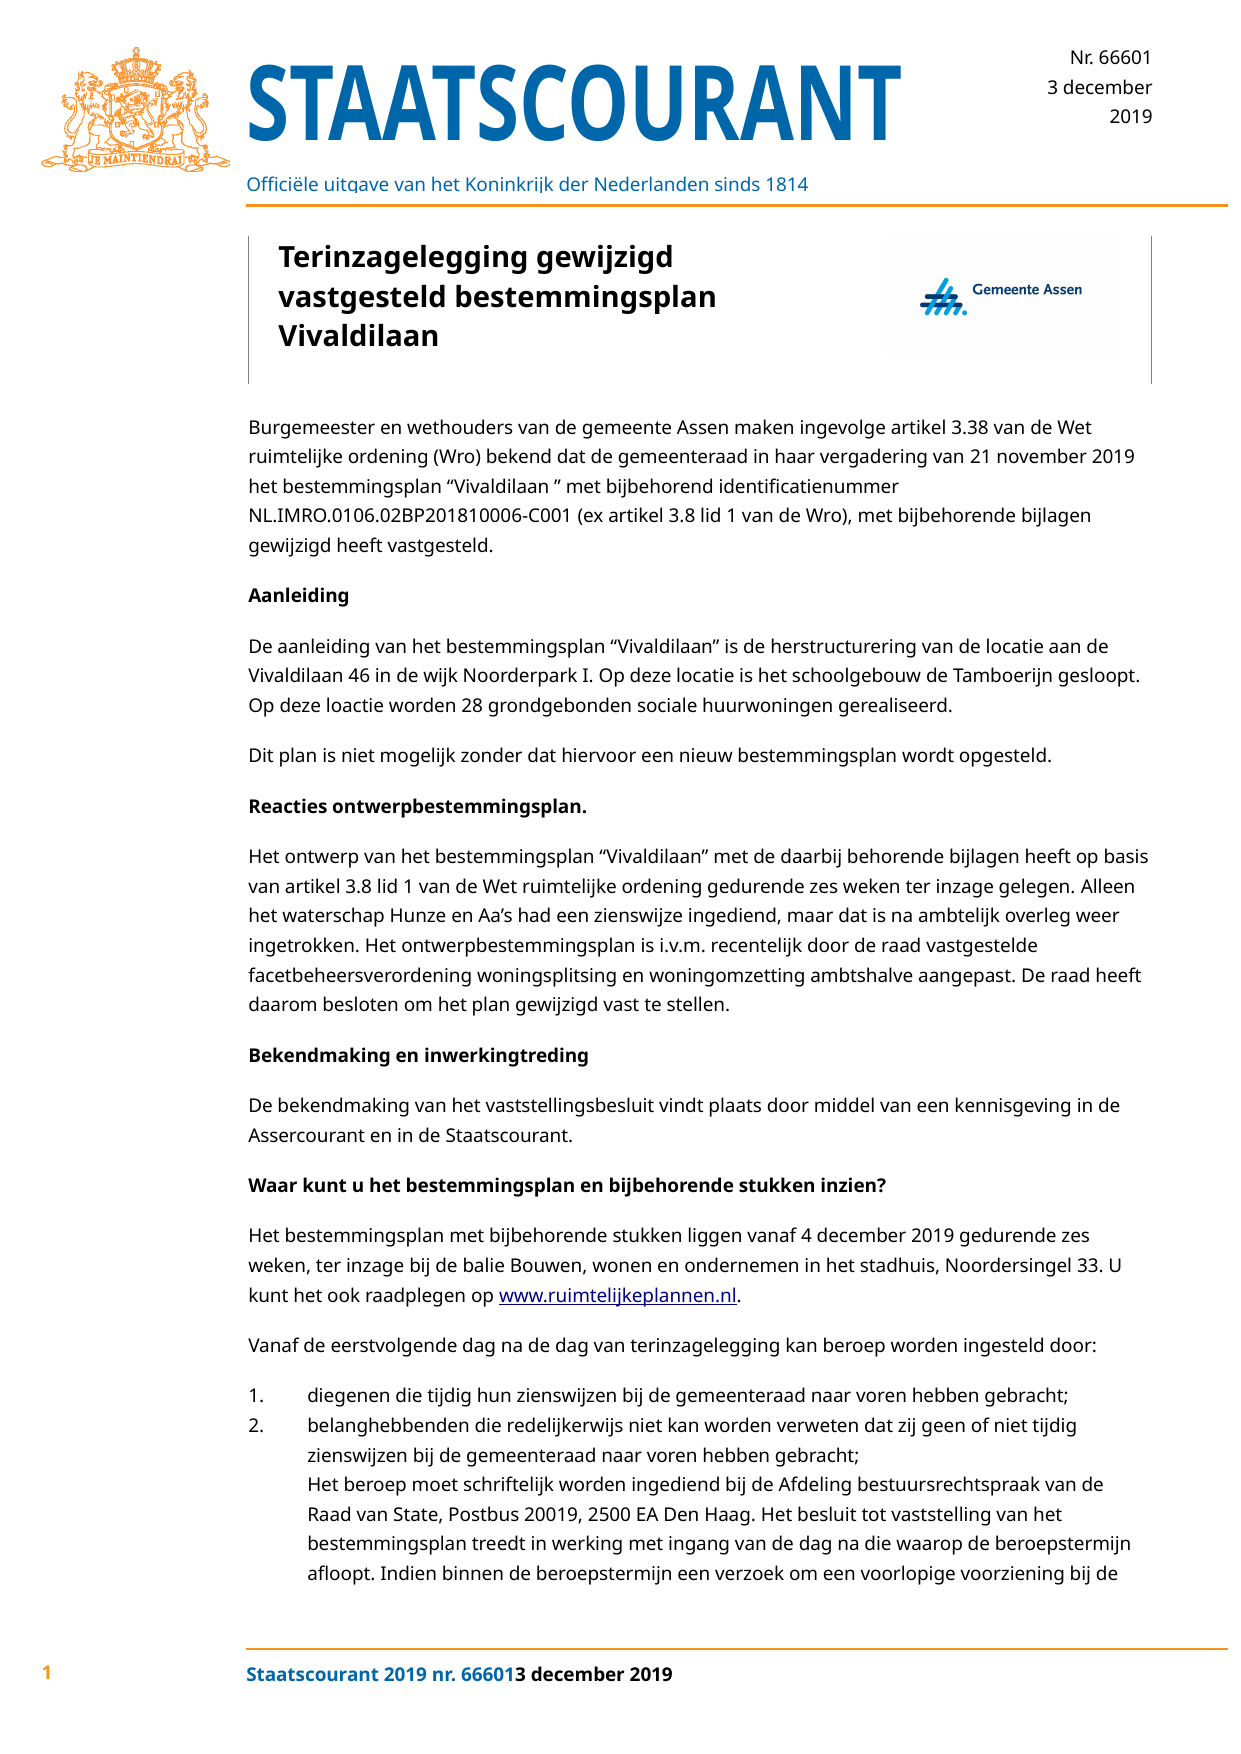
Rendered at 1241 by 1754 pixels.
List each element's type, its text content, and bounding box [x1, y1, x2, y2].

list belanghebbenden die redelijkerwijs niet kan worden verweten dat zij geen of niet tijdig zienswijzen bij de gemeenteraad naar voren hebben gebracht; [248, 1412, 1152, 1468]
text Het ontwerp van het bestemmingsplan “Vivaldilaan” met de daarbij behorende bijlagen heeft op basis van artikel 3.8 lid 1 van de Wet ruimtelijke ordening gedurende zes weken ter inzage gelegen. Alleen het waterschap Hunze en Aa’s had een zienswijze ingediend, maar dat is na ambtelijk overleg weer ingetrokken. Het ontwerpbestemmingsplan is i.v.m. recentelijk door de raad vastgestelde facetbeheersverordening woningsplitsing en woningomzetting ambtshalve aangepast. De raad heeft daarom besloten om het plan gewijzigd vast te stellen. [248, 843, 1152, 1017]
text De aanleiding van het bestemmingsplan “Vivaldilaan” is de herstructurering van de locatie aan de Vivaldilaan 46 in de wijk Noorderpark I. Op deze locatie is het schoolgebouw de Tamboerijn gesloopt. Op deze loactie worden 28 grondgebonden sociale huurwoningen gerealiseerd. [248, 633, 1152, 718]
text De bekendmaking van het vaststellingsbesluit vindt plaats door middel van een kennisgeving in de Assercourant en in de Staatscourant. [248, 1092, 1152, 1148]
text Het bestemmingsplan met bijbehorende stukken liggen vanaf 4 december 2019 gedurende zes weken, ter inzage bij de balie Bouwen, wonen en ondernemen in het stadhuis, Noordersingel 33. U kunt het ook raadplegen op www.ruimtelijkeplannen.nl. [248, 1223, 1152, 1308]
list diegenen die tijdig hun zienswijzen bij de gemeenteraad naar voren hebben gebracht; [248, 1383, 1152, 1408]
table_header [850, 236, 1151, 384]
text Waar kunt u het bestemmingsplan en bijbehorende stukken inzien? [248, 1172, 1152, 1198]
text Bekendmaking en inwerkingtreding [248, 1042, 1152, 1068]
list Het beroep moet schriftelijk worden ingediend bij de Afdeling bestuursrechtspraak van de Raad van State, Postbus 20019, 2500 EA Den Haag. Het besluit tot vaststelling van het bestemmingsplan treedt in werking met ingang van de dag na die waarop de beroepstermijn afloopt. Indien binnen de beroepstermijn een verzoek om een voorlopige voorziening bij de [248, 1471, 1152, 1586]
picture [41, 47, 231, 172]
text Burgemeester en wethouders van de gemeente Assen maken ingevolge artikel 3.38 van de Wet ruimtelijke ordening (Wro) bekend dat de gemeenteraad in haar vergadering van 21 november 2019 het bestemmingsplan “Vivaldilaan ” met bijbehorend identificatienummer NL.IMRO.0106.02BP201810006-C001 (ex artikel 3.8 lid 1 van de Wro), met bijbehorende bijlagen gewijzigd heeft vastgesteld. [248, 414, 1152, 558]
picture [882, 236, 1119, 355]
text Vanaf de eerstvolgende dag na de dag van terinzagelegging kan beroep worden ingesteld door: [248, 1332, 1152, 1358]
text Aanleiding [248, 583, 1152, 608]
text Dit plan is niet mogelijk zonder dat hiervoor een nieuw bestemmingsplan wordt opgesteld. [248, 743, 1152, 768]
table_header Terinzagelegging gewijzigd vastgesteld bestemmingsplan Vivaldilaan [249, 236, 850, 384]
text Reacties ontwerpbestemmingsplan. [248, 793, 1152, 819]
